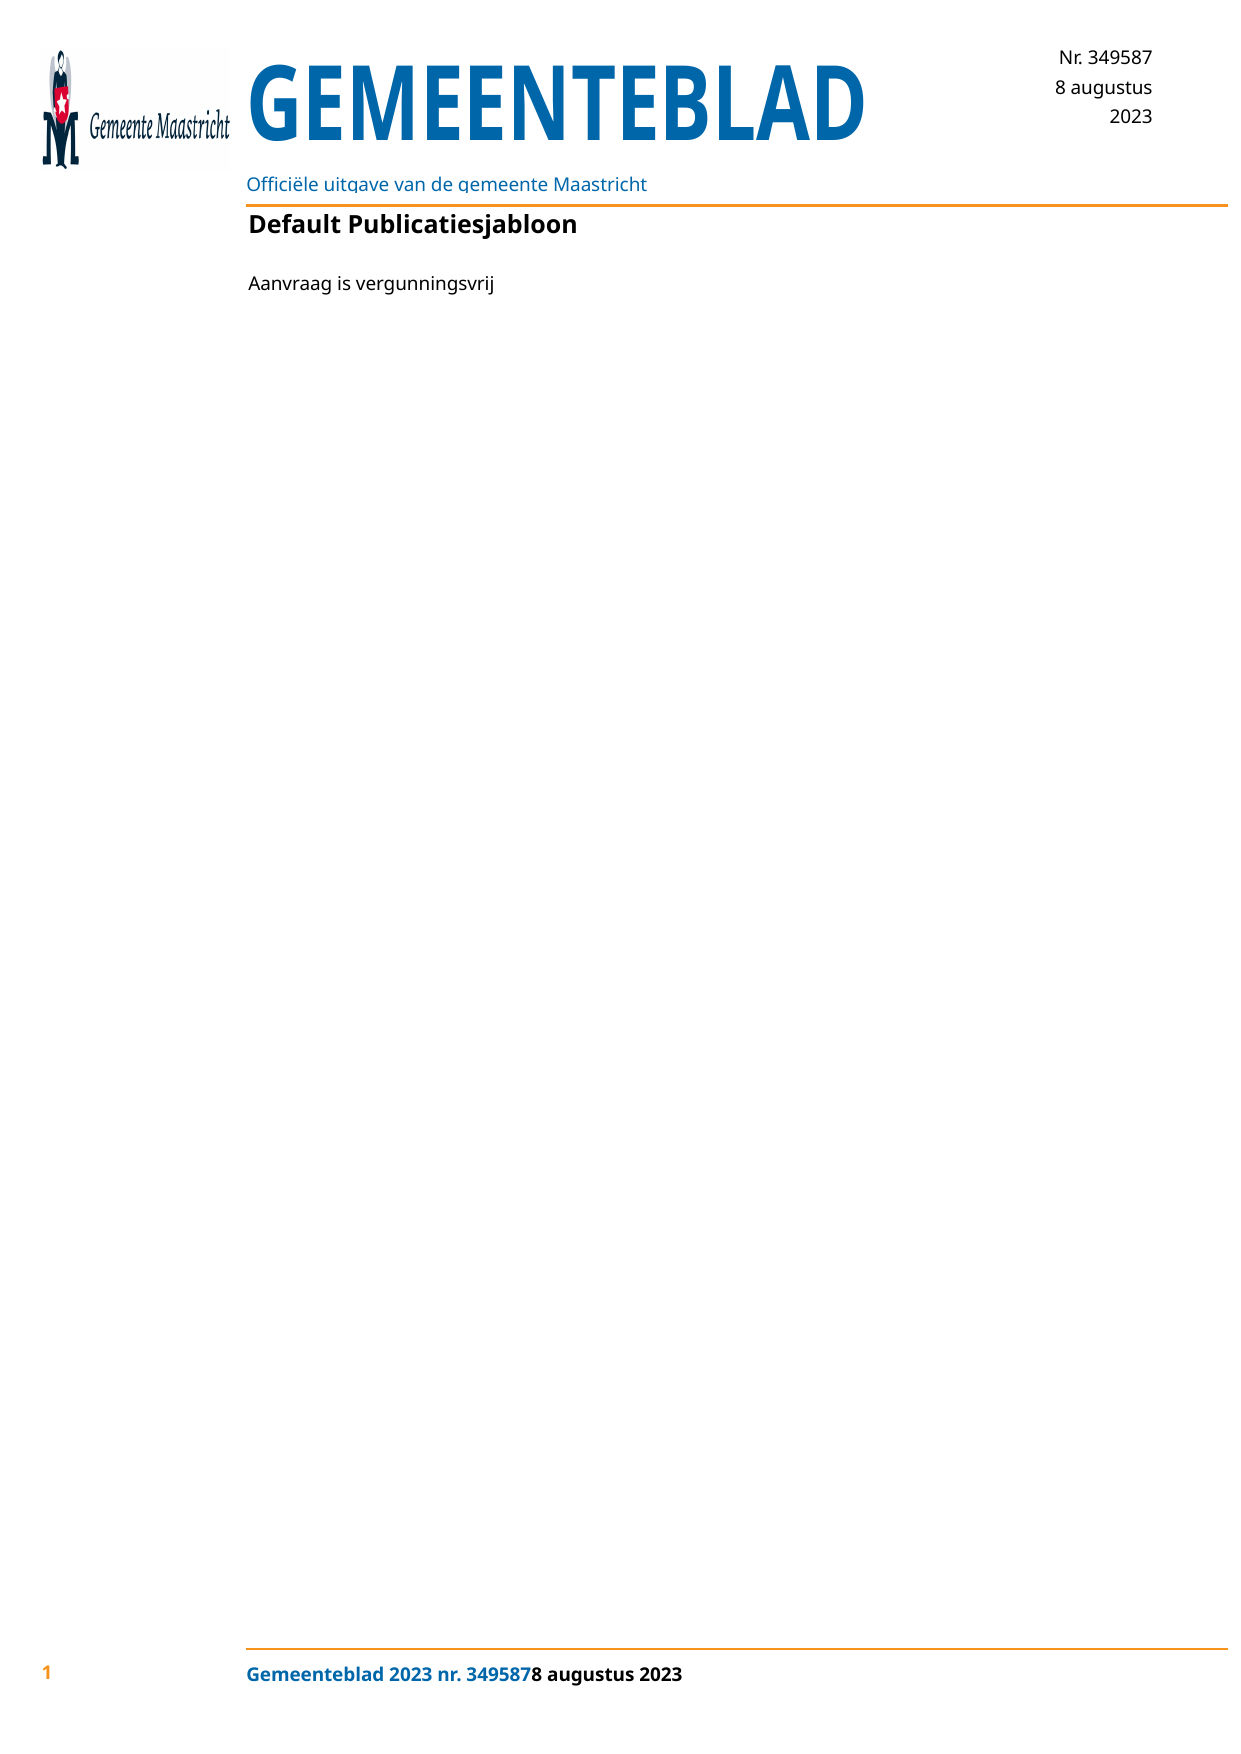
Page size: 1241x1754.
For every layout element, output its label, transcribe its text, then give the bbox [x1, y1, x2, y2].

picture [41, 47, 231, 172]
text Default Publicatiesjabloon [248, 207, 1152, 241]
text Aanvraag is vergunningsvrij [248, 270, 1152, 296]
